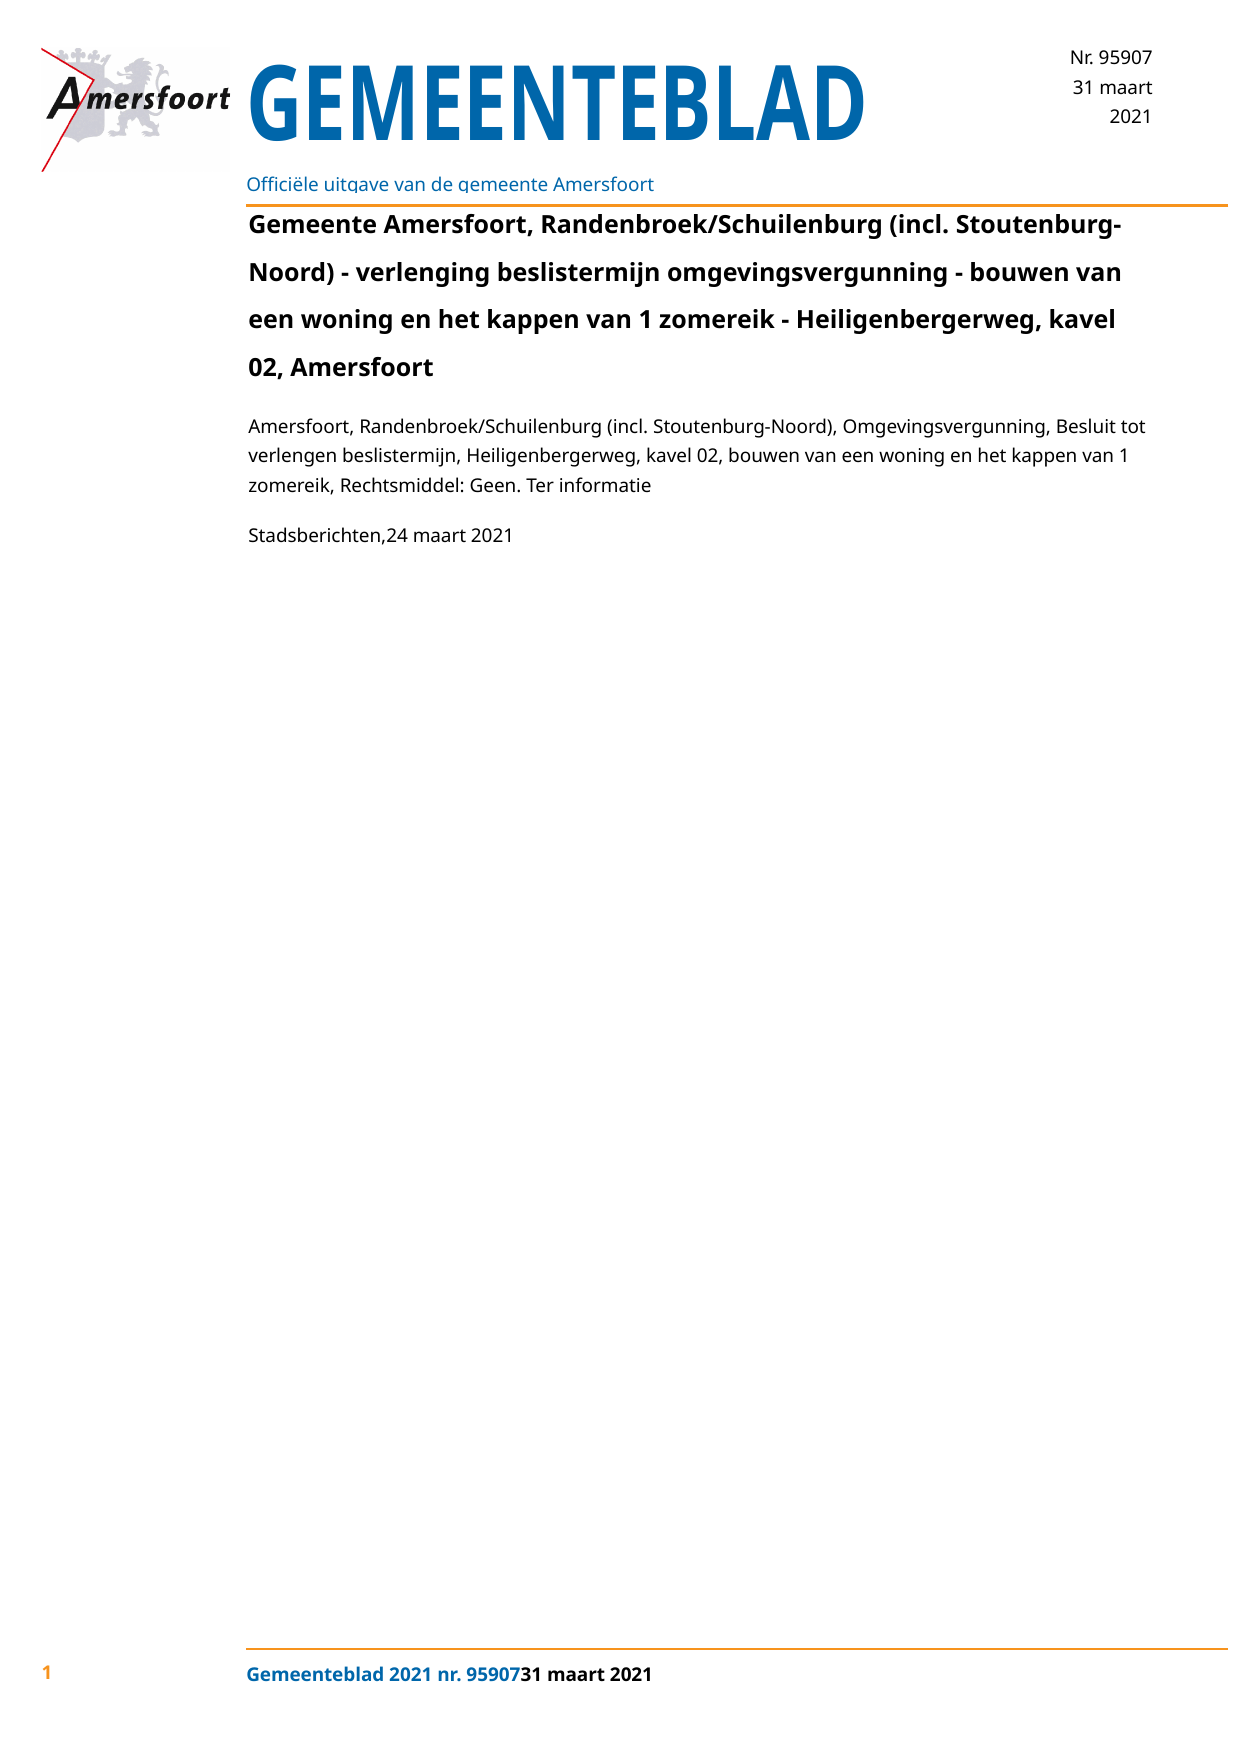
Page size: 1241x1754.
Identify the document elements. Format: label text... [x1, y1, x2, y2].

text Amersfoort, Randenbroek/Schuilenburg (incl. Stoutenburg-Noord), Omgevingsvergunning, Besluit tot verlengen beslistermijn, Heiligenbergerweg, kavel 02, bouwen van een woning en het kappen van 1 zomereik, Rechtsmiddel: Geen. Ter informatie [248, 413, 1152, 498]
text Gemeente Amersfoort, Randenbroek/Schuilenburg (incl. Stoutenburg-Noord) - verlenging beslistermijn omgevingsvergunning - bouwen van een woning en het kappen van 1 zomereik - Heiligenbergerweg, kavel 02, Amersfoort [248, 207, 1152, 384]
picture [41, 47, 231, 172]
text Stadsberichten,24 maart 2021 [248, 523, 1152, 548]
